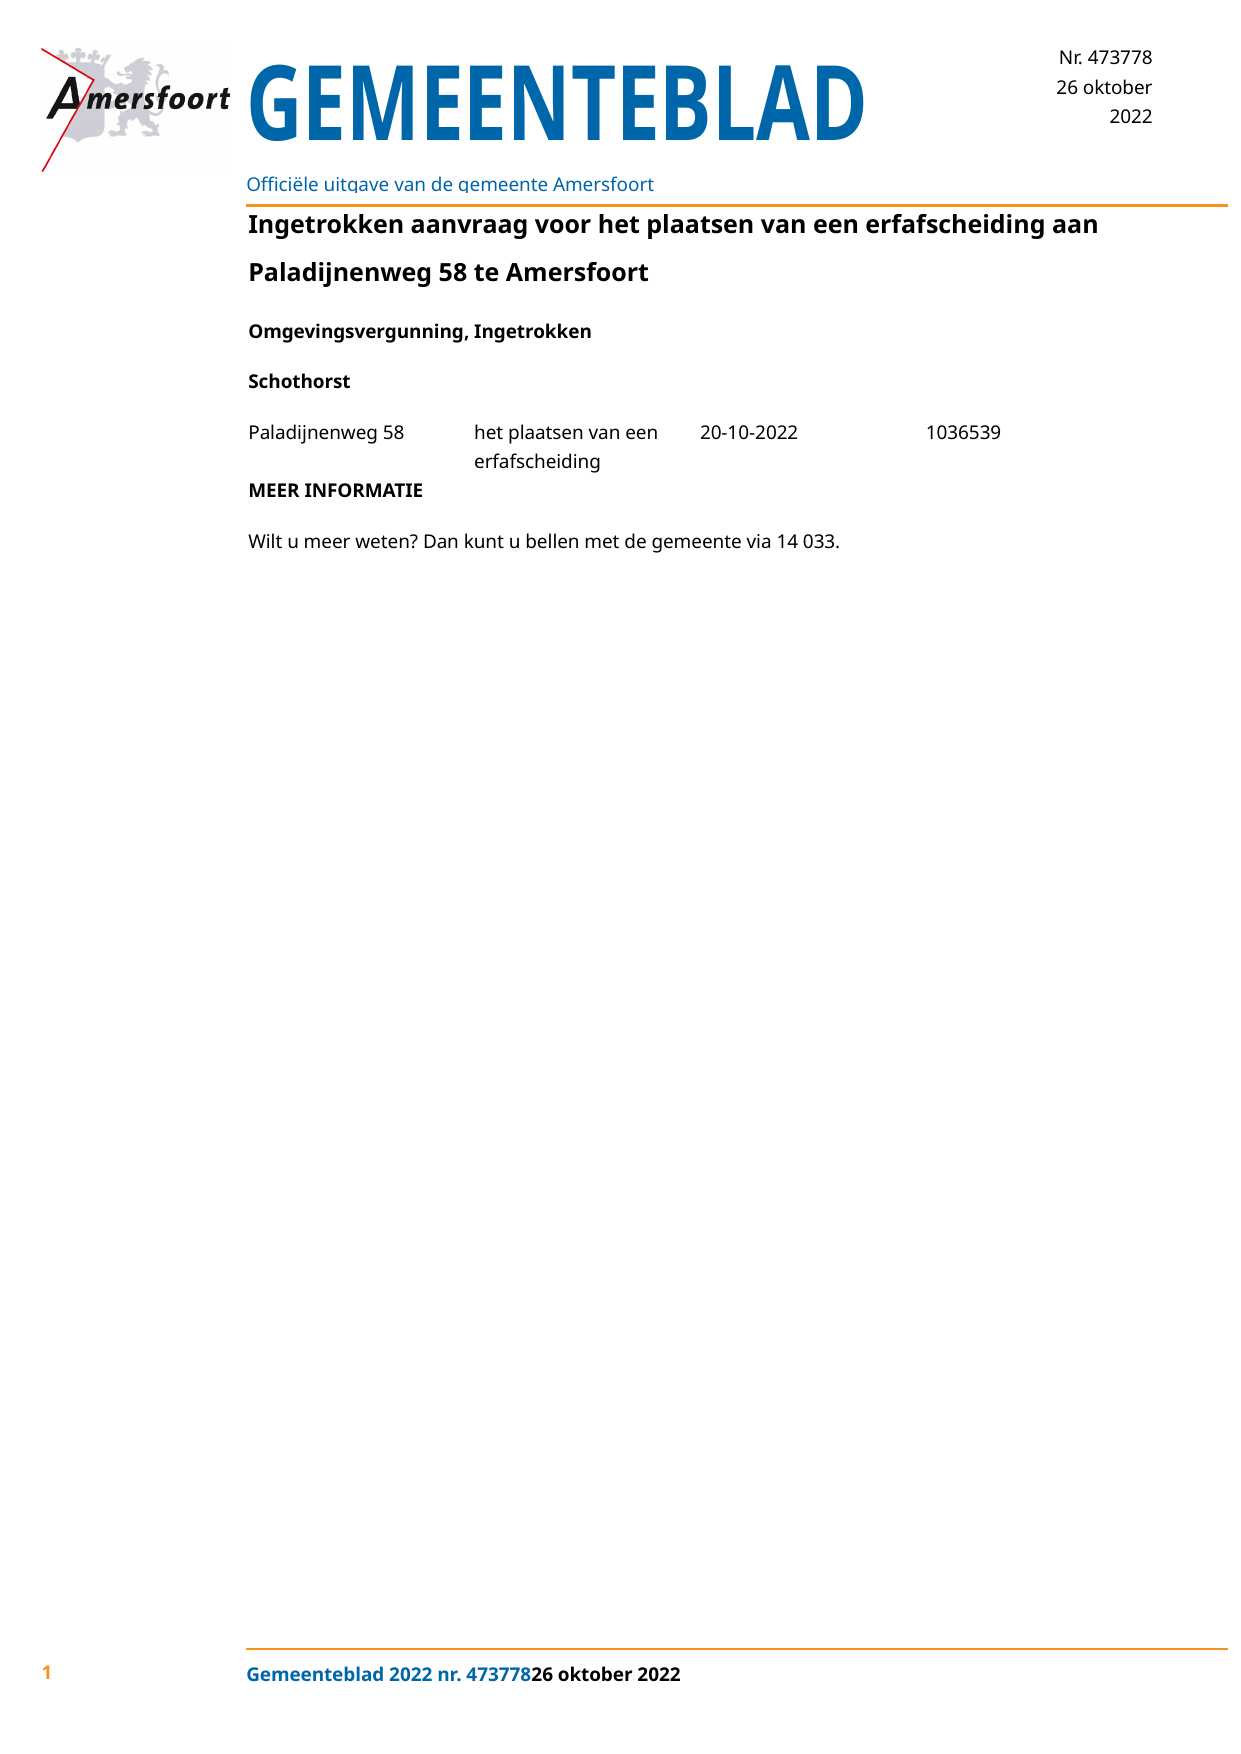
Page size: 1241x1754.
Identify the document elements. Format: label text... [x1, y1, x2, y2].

text Ingetrokken aanvraag voor het plaatsen van een erfafscheiding aan Paladijnenweg 58 te Amersfoort [248, 207, 1152, 288]
text Schothorst [248, 368, 1152, 394]
text Wilt u meer weten? Dan kunt u bellen met de gemeente via 14 033. [248, 528, 1152, 553]
table_header 20-10-2022 [700, 419, 926, 474]
text Omgevingsvergunning, Ingetrokken [248, 318, 1152, 344]
table_header Paladijnenweg 58 [248, 419, 474, 474]
table_header 1036539 [926, 419, 1152, 474]
picture [41, 47, 231, 172]
text MEER INFORMATIE [248, 477, 1152, 503]
table_header het plaatsen van een erfafscheiding [474, 419, 700, 474]
